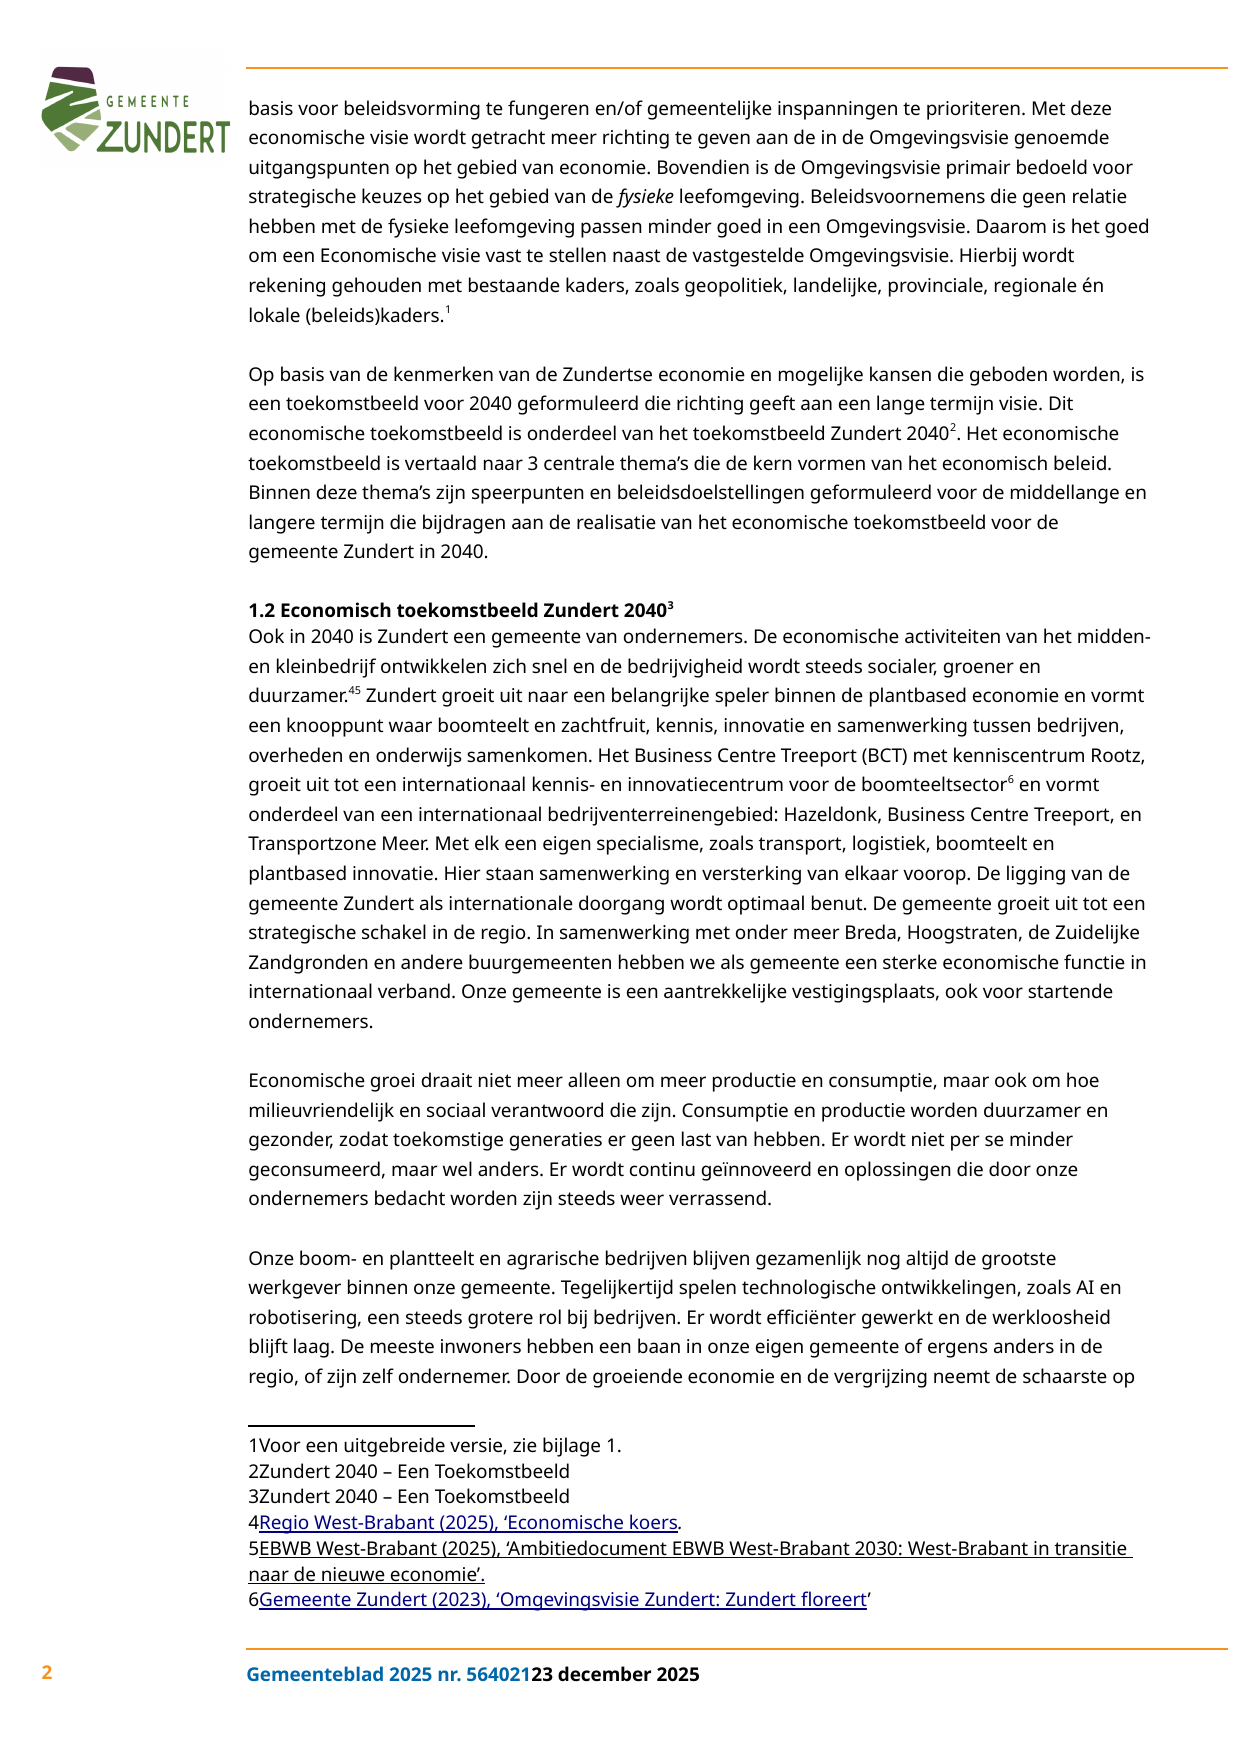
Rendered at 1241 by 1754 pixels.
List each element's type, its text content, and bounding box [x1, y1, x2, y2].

text Ook in 2040 is Zundert een gemeente van ondernemers. De economische activiteiten van het midden- en kleinbedrijf ontwikkelen zich snel en de bedrijvigheid wordt steeds socialer, groener en duurzamer. Zundert groeit uit naar een belangrijke speler binnen de plantbased economie en vormt een knooppunt waar boomteelt en zachtfruit, kennis, innovatie en samenwerking tussen bedrijven, overheden en onderwijs samenkomen. Het Business Centre Treeport (BCT) met kenniscentrum Rootz, groeit uit tot een internationaal kennis- en innovatiecentrum voor de boomteeltsector en vormt onderdeel van een internationaal bedrijventerreinengebied: Hazeldonk, Business Centre Treeport, en Transportzone Meer. Met elk een eigen specialisme, zoals transport, logistiek, boomteelt en plantbased innovatie. Hier staan samenwerking en versterking van elkaar voorop. De ligging van de gemeente Zundert als internationale doorgang wordt optimaal benut. De gemeente groeit uit tot een strategische schakel in de regio. In samenwerking met onder meer Breda, Hoogstraten, de Zuidelijke Zandgronden en andere buurgemeenten hebben we als gemeente een sterke economische functie in internationaal verband. Onze gemeente is een aantrekkelijke vestigingsplaats, ook voor startende ondernemers. [248, 623, 1152, 1034]
text EBWB West-Brabant (2025), ‘Ambitiedocument EBWB West-Brabant 2030: West-Brabant in transitie naar de nieuwe economie’. [248, 1535, 1152, 1586]
text Op basis van de kenmerken van de Zundertse economie en mogelijke kansen die geboden worden, is een toekomstbeeld voor 2040 geformuleerd die richting geeft aan een lange termijn visie. Dit economische toekomstbeeld is onderdeel van het toekomstbeeld Zundert 2040. Het economische toekomstbeeld is vertaald naar 3 centrale thema’s die de kern vormen van het economisch beleid. Binnen deze thema’s zijn speerpunten en beleidsdoelstellingen geformuleerd voor de middellange en langere termijn die bijdragen aan de realisatie van het economische toekomstbeeld voor de gemeente Zundert in 2040. [248, 361, 1152, 564]
text Economische groei draait niet meer alleen om meer productie en consumptie, maar ook om hoe milieuvriendelijk en sociaal verantwoord die zijn. Consumptie en productie worden duurzamer en gezonder, zodat toekomstige generaties er geen last van hebben. Er wordt niet per se minder geconsumeerd, maar wel anders. Er wordt continu geïnnoveerd en oplossingen die door onze ondernemers bedacht worden zijn steeds weer verrassend. [248, 1067, 1152, 1211]
text basis voor beleidsvorming te fungeren en/of gemeentelijke inspanningen te prioriteren. Met deze economische visie wordt getracht meer richting te geven aan de in de Omgevingsvisie genoemde uitgangspunten op het gebied van economie. Bovendien is de Omgevingsvisie primair bedoeld voor strategische keuzes op het gebied van de fysieke leefomgeving. Beleidsvoornemens die geen relatie hebben met de fysieke leefomgeving passen minder goed in een Omgevingsvisie. Daarom is het goed om een Economische visie vast te stellen naast de vastgestelde Omgevingsvisie. Hierbij wordt rekening gehouden met bestaande kaders, zoals geopolitiek, landelijke, provinciale, regionale én lokale (beleids)kaders. [248, 95, 1152, 328]
picture [41, 47, 231, 172]
text Zundert 2040 – Een Toekomstbeeld [248, 1458, 1152, 1483]
text Gemeente Zundert (2023), ‘Omgevingsvisie Zundert: Zundert floreert’ [248, 1586, 1152, 1612]
text Zundert 2040 – Een Toekomstbeeld [248, 1483, 1152, 1509]
text Voor een uitgebreide versie, zie bijlage 1. [248, 1432, 1152, 1458]
text Regio West-Brabant (2025), ‘Economische koers. [248, 1509, 1152, 1535]
text 1.2 Economisch toekomstbeeld Zundert 2040 [248, 598, 1152, 623]
text Onze boom- en plantteelt en agrarische bedrijven blijven gezamenlijk nog altijd de grootste werkgever binnen onze gemeente. Tegelijkertijd spelen technologische ontwikkelingen, zoals AI en robotisering, een steeds grotere rol bij bedrijven. Er wordt efficiënter gewerkt en de werkloosheid blijft laag. De meeste inwoners hebben een baan in onze eigen gemeente of ergens anders in de regio, of zijn zelf ondernemer. Door de groeiende economie en de vergrijzing neemt de schaarste op [248, 1245, 1152, 1389]
